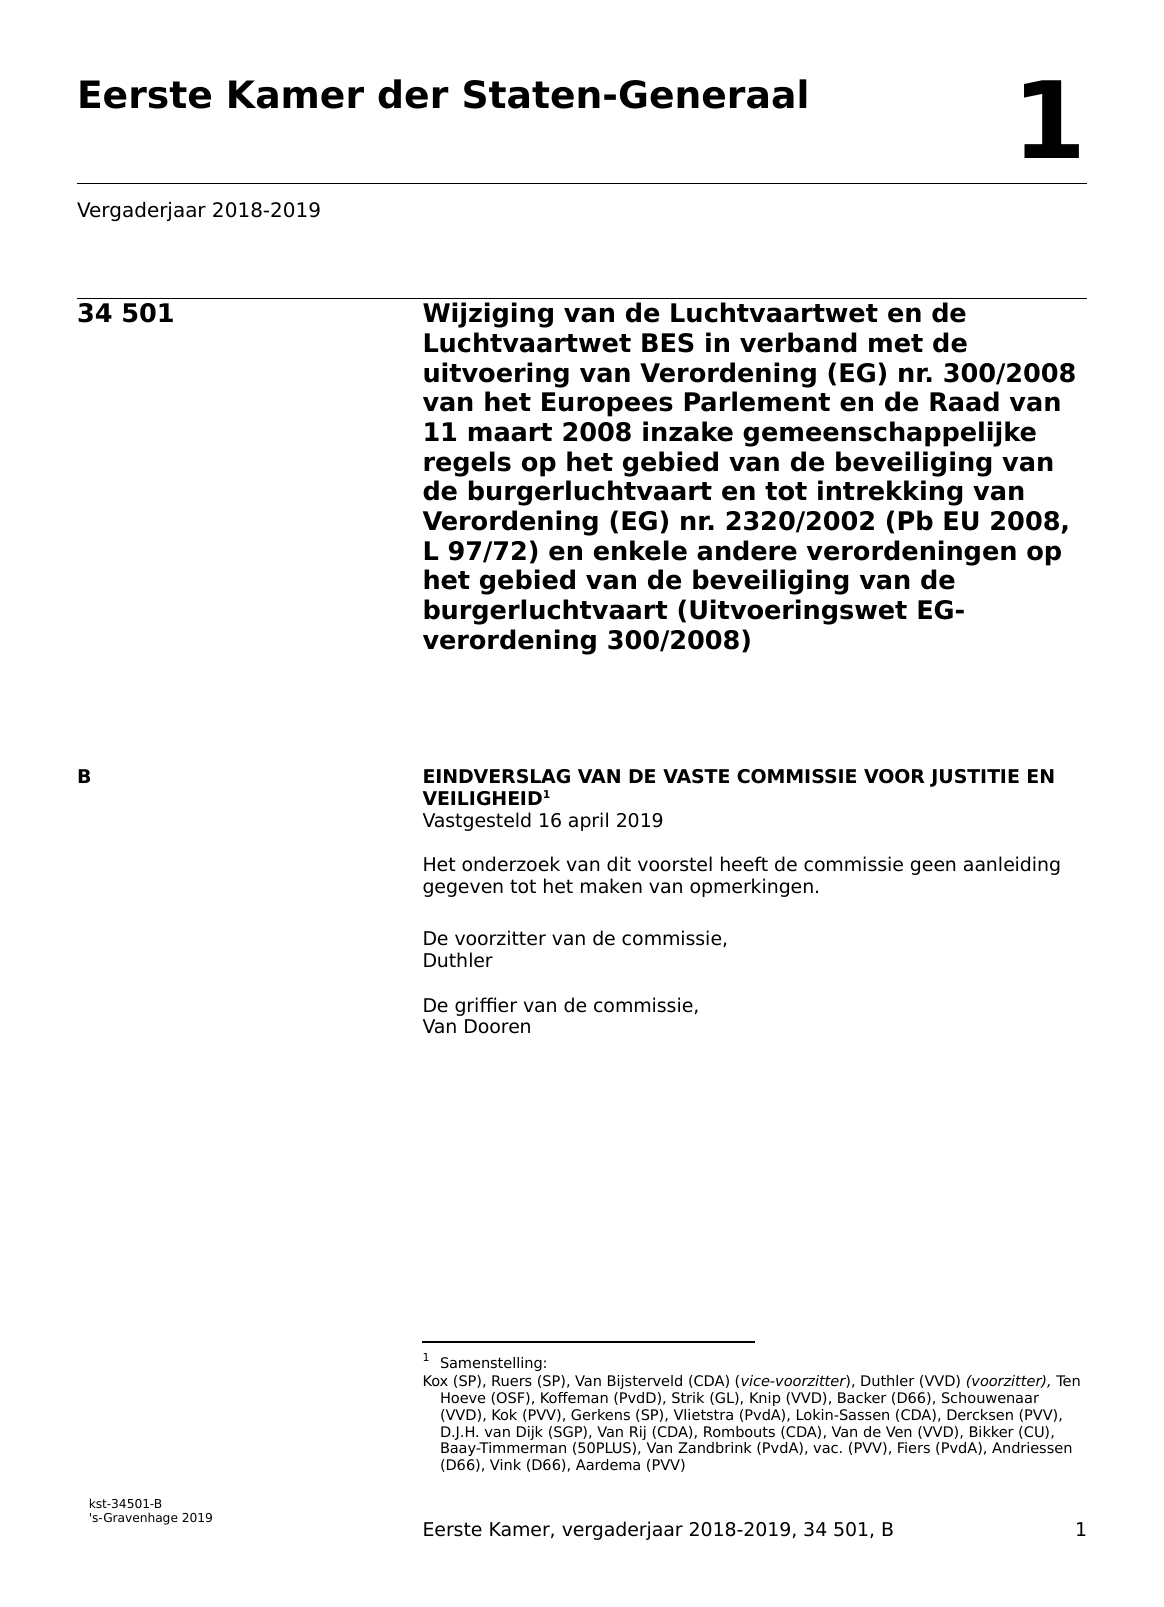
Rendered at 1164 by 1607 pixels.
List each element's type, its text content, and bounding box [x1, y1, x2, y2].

subtitle 34 501 Wijziging van de Luchtvaartwet en de Luchtvaartwet BES in verband met de uitvoering van Verordening (EG) nr. 300/2008 van het Europees Parlement en de Raad van 11 maart 2008 inzake gemeenschappelijke regels op het gebied van de beveiliging van de burgerluchtvaart en tot intrekking van Verordening (EG) nr. 2320/2002 (Pb EU 2008, L 97/72) en enkele andere verordeningen op het gebied van de beveiliging van de burgerluchtvaart (Uitvoeringswet EG-verordening 300/2008) [77, 299, 1087, 655]
text Vastgesteld 16 april 2019 [422, 810, 1087, 832]
table_header Eerste Kamer der Staten-Generaal [77, 59, 886, 183]
text De griffier van de commissie, Van Dooren [422, 994, 1087, 1038]
text De voorzitter van de commissie, Duthler [422, 928, 1087, 972]
text kst-34501-B [88, 1497, 323, 1511]
subtitle B EINDVERSLAG VAN DE VASTE COMMISSIE VOOR JUSTITIE EN VEILIGHEID [77, 766, 1087, 810]
table_header 1 [886, 59, 1087, 183]
text Het onderzoek van dit voorstel heeft de commissie geen aanleiding gegeven tot het maken van opmerkingen. [422, 854, 1087, 898]
text Samenstelling: [422, 1351, 1087, 1373]
text 's-Gravenhage 2019 [88, 1511, 323, 1525]
table_cell Vergaderjaar 2018-2019 [77, 184, 1087, 298]
text Kox (SP), Ruers (SP), Van Bijsterveld (CDA) (vice-voorzitter), Duthler (VVD) (voorzitter), Ten Hoeve (OSF), Koffeman (PvdD), Strik (GL), Knip (VVD), Backer (D66), Schouwenaar (VVD), Kok (PVV), Gerkens (SP), Vlietstra (PvdA), Lokin-Sassen (CDA), Dercksen (PVV), D.J.H. van Dijk (SGP), Van Rij (CDA), Rombouts (CDA), Van de Ven (VVD), Bikker (CU), Baay-Timmerman (50PLUS), Van Zandbrink (PvdA), vac. (PVV), Fiers (PvdA), Andriessen (D66), Vink (D66), Aardema (PVV) [422, 1373, 1087, 1474]
